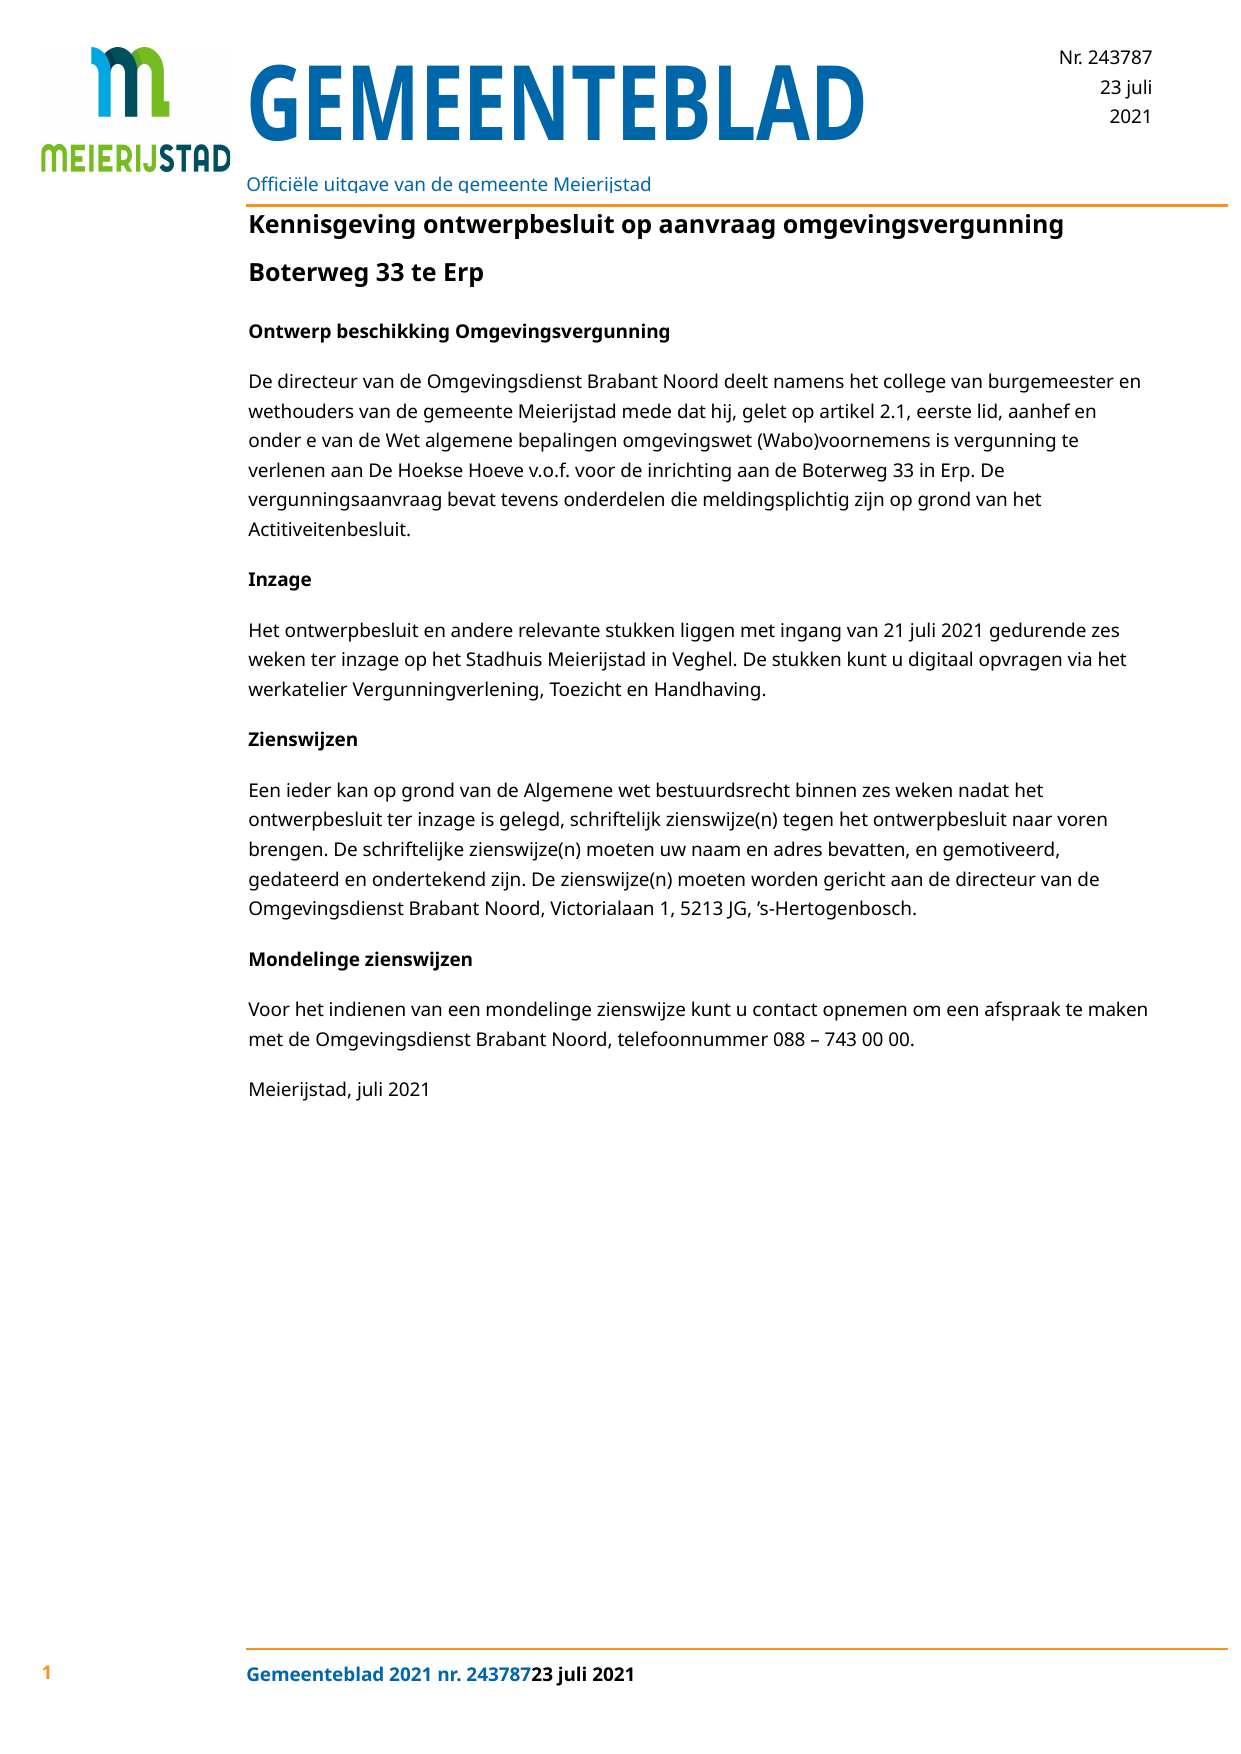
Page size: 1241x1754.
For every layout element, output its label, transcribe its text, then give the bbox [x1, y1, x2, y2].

text Mondelinge zienswijzen [248, 946, 1152, 972]
text Ontwerp beschikking Omgevingsvergunning [248, 318, 1152, 344]
text Een ieder kan op grond van de Algemene wet bestuurdsrecht binnen zes weken nadat het ontwerpbesluit ter inzage is gelegd, schriftelijk zienswijze(n) tegen het ontwerpbesluit naar voren brengen. De schriftelijke zienswijze(n) moeten uw naam en adres bevatten, en gemotiveerd, gedateerd en ondertekend zijn. De zienswijze(n) moeten worden gericht aan de directeur van de Omgevingsdienst Brabant Noord, Victorialaan 1, 5213 JG, ’s-Hertogenbosch. [248, 777, 1152, 921]
text Voor het indienen van een mondelinge zienswijze kunt u contact opnemen om een afspraak te maken met de Omgevingsdienst Brabant Noord, telefoonnummer 088 – 743 00 00. [248, 996, 1152, 1052]
text Inzage [248, 567, 1152, 592]
text Het ontwerpbesluit en andere relevante stukken liggen met ingang van 21 juli 2021 gedurende zes weken ter inzage op het Stadhuis Meierijstad in Veghel. De stukken kunt u digitaal opvragen via het werkatelier Vergunningverlening, Toezicht en Handhaving. [248, 617, 1152, 702]
picture [41, 47, 231, 172]
text Zienswijzen [248, 727, 1152, 752]
text Meierijstad, juli 2021 [248, 1076, 1152, 1102]
text De directeur van de Omgevingsdienst Brabant Noord deelt namens het college van burgemeester en wethouders van de gemeente Meierijstad mede dat hij, gelet op artikel 2.1, eerste lid, aanhef en onder e van de Wet algemene bepalingen omgevingswet (Wabo)voornemens is vergunning te verlenen aan De Hoekse Hoeve v.o.f. voor de inrichting aan de Boterweg 33 in Erp. De vergunningsaanvraag bevat tevens onderdelen die meldingsplichtig zijn op grond van het Actitiveitenbesluit. [248, 368, 1152, 542]
text Kennisgeving ontwerpbesluit op aanvraag omgevingsvergunning Boterweg 33 te Erp [248, 207, 1152, 288]
